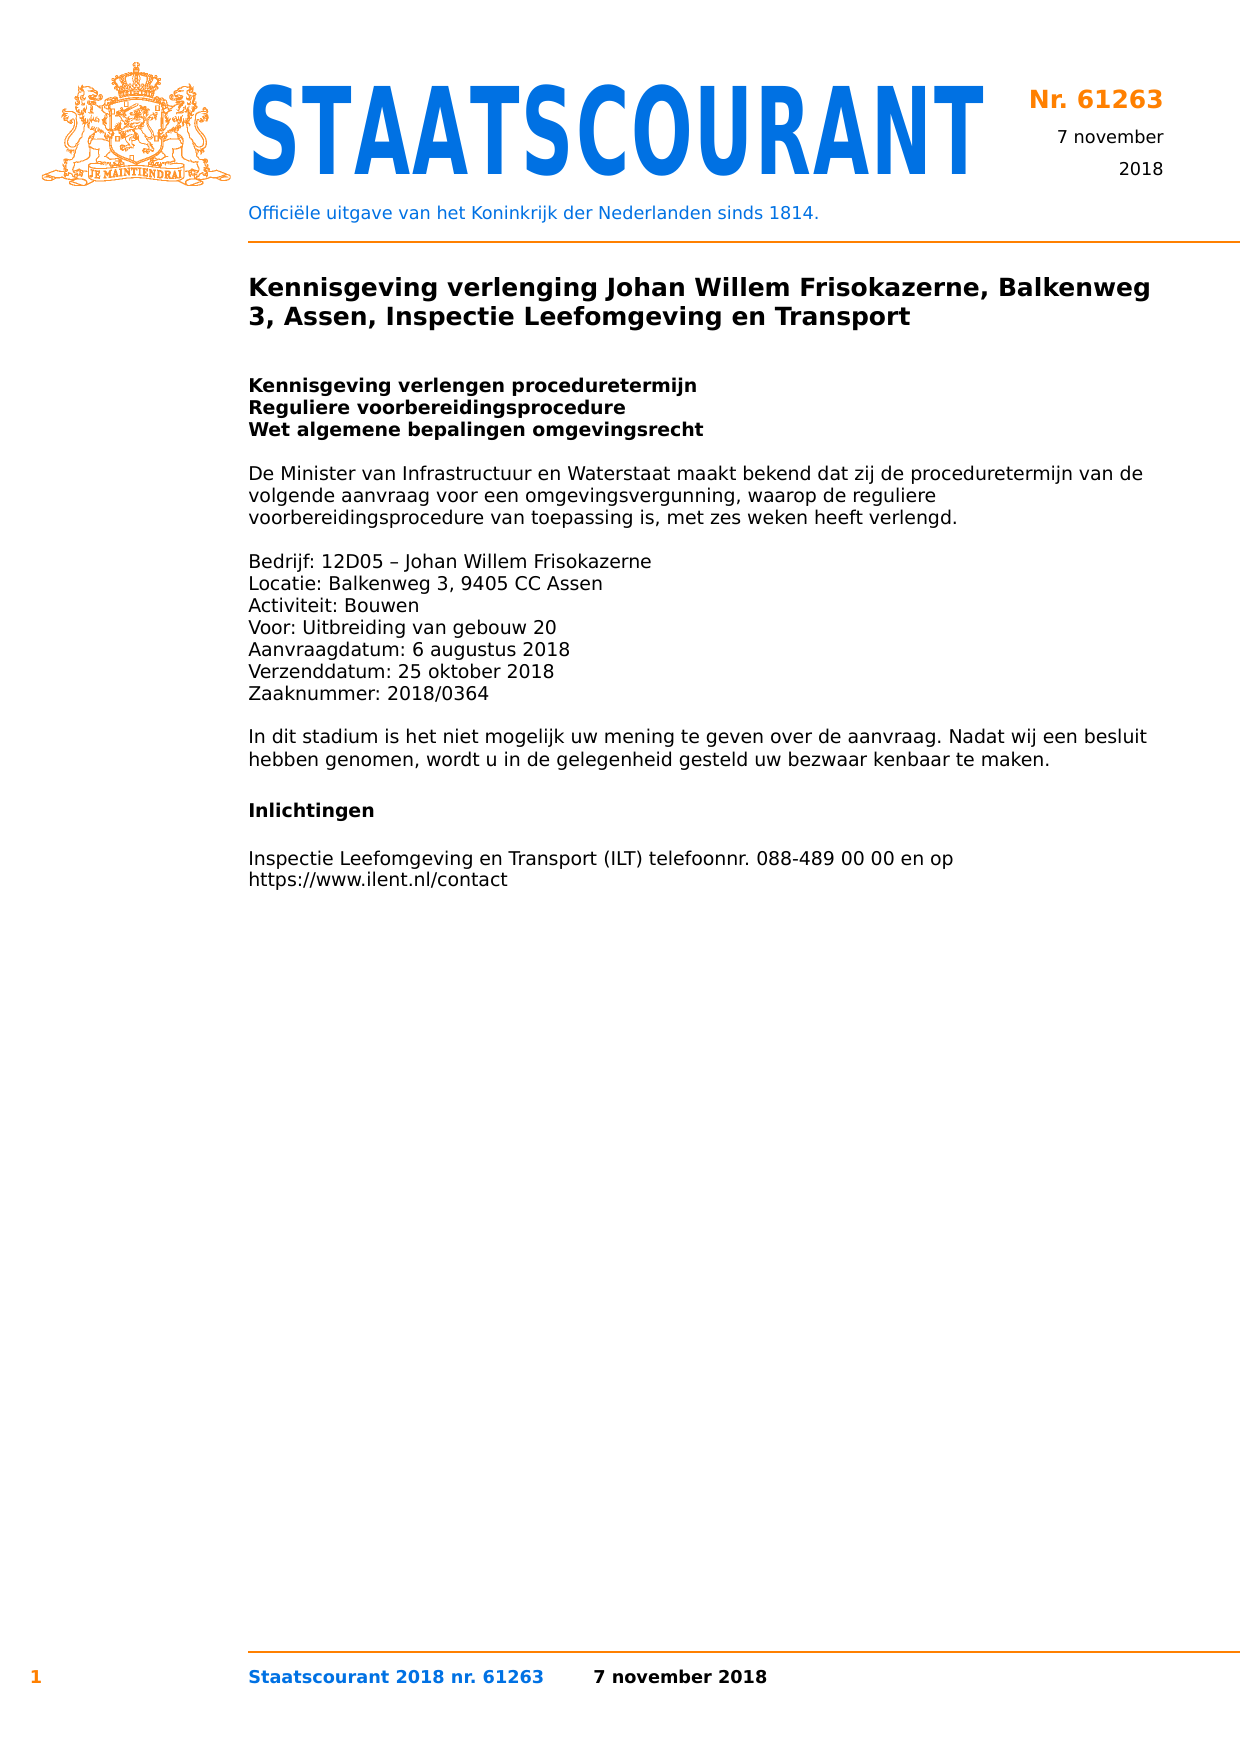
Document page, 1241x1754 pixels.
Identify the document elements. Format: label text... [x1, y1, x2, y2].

text De Minister van Infrastructuur en Waterstaat maakt bekend dat zij de proceduretermijn van de volgende aanvraag voor een omgevingsvergunning, waarop de reguliere voorbereidingsprocedure van toepassing is, met zes weken heeft verlengd. [248, 463, 1163, 529]
table_cell 2018 [998, 153, 1240, 203]
picture [41, 62, 231, 186]
subtitle Inlichtingen [248, 800, 1163, 822]
text Zaaknummer: 2018/0364 [248, 683, 1163, 704]
text Aanvraagdatum: 6 augustus 2018 [248, 639, 1163, 661]
text Activiteit: Bouwen [248, 595, 1163, 617]
text Locatie: Balkenweg 3, 9405 CC Assen [248, 573, 1163, 595]
text Voor: Uitbreiding van gebouw 20 [248, 617, 1163, 639]
text Wet algemene bepalingen omgevingsrecht [248, 419, 1163, 441]
text Reguliere voorbereidingsprocedure [248, 397, 1163, 419]
table_header Nr. 61263 [998, 62, 1240, 121]
text Verzenddatum: 25 oktober 2018 [248, 661, 1163, 683]
text In dit stadium is het niet mogelijk uw mening te geven over de aanvraag. Nadat wij een besluit hebben genomen, wordt u in de gelegenheid gesteld uw bezwaar kenbaar te maken. [248, 726, 1163, 770]
text Inspectie Leefomgeving en Transport (ILT) telefoonnr. 088-489 00 00 en op https://www.ilent.nl/contact [248, 847, 1163, 891]
text Kennisgeving verlengen proceduretermijn [248, 375, 1163, 397]
subtitle Kennisgeving verlenging Johan Willem Frisokazerne, Balkenweg 3, Assen, Inspectie Leefomgeving en Transport [248, 273, 1163, 331]
table_cell 7 november [998, 121, 1240, 153]
table_header [25, 62, 248, 241]
table_cell Officiële uitgave van het Koninkrijk der Nederlanden sinds 1814. [248, 203, 1240, 241]
text Bedrijf: 12D05 – Johan Willem Frisokazerne [248, 551, 1163, 573]
table_header STAATSCOURANT [248, 62, 998, 203]
